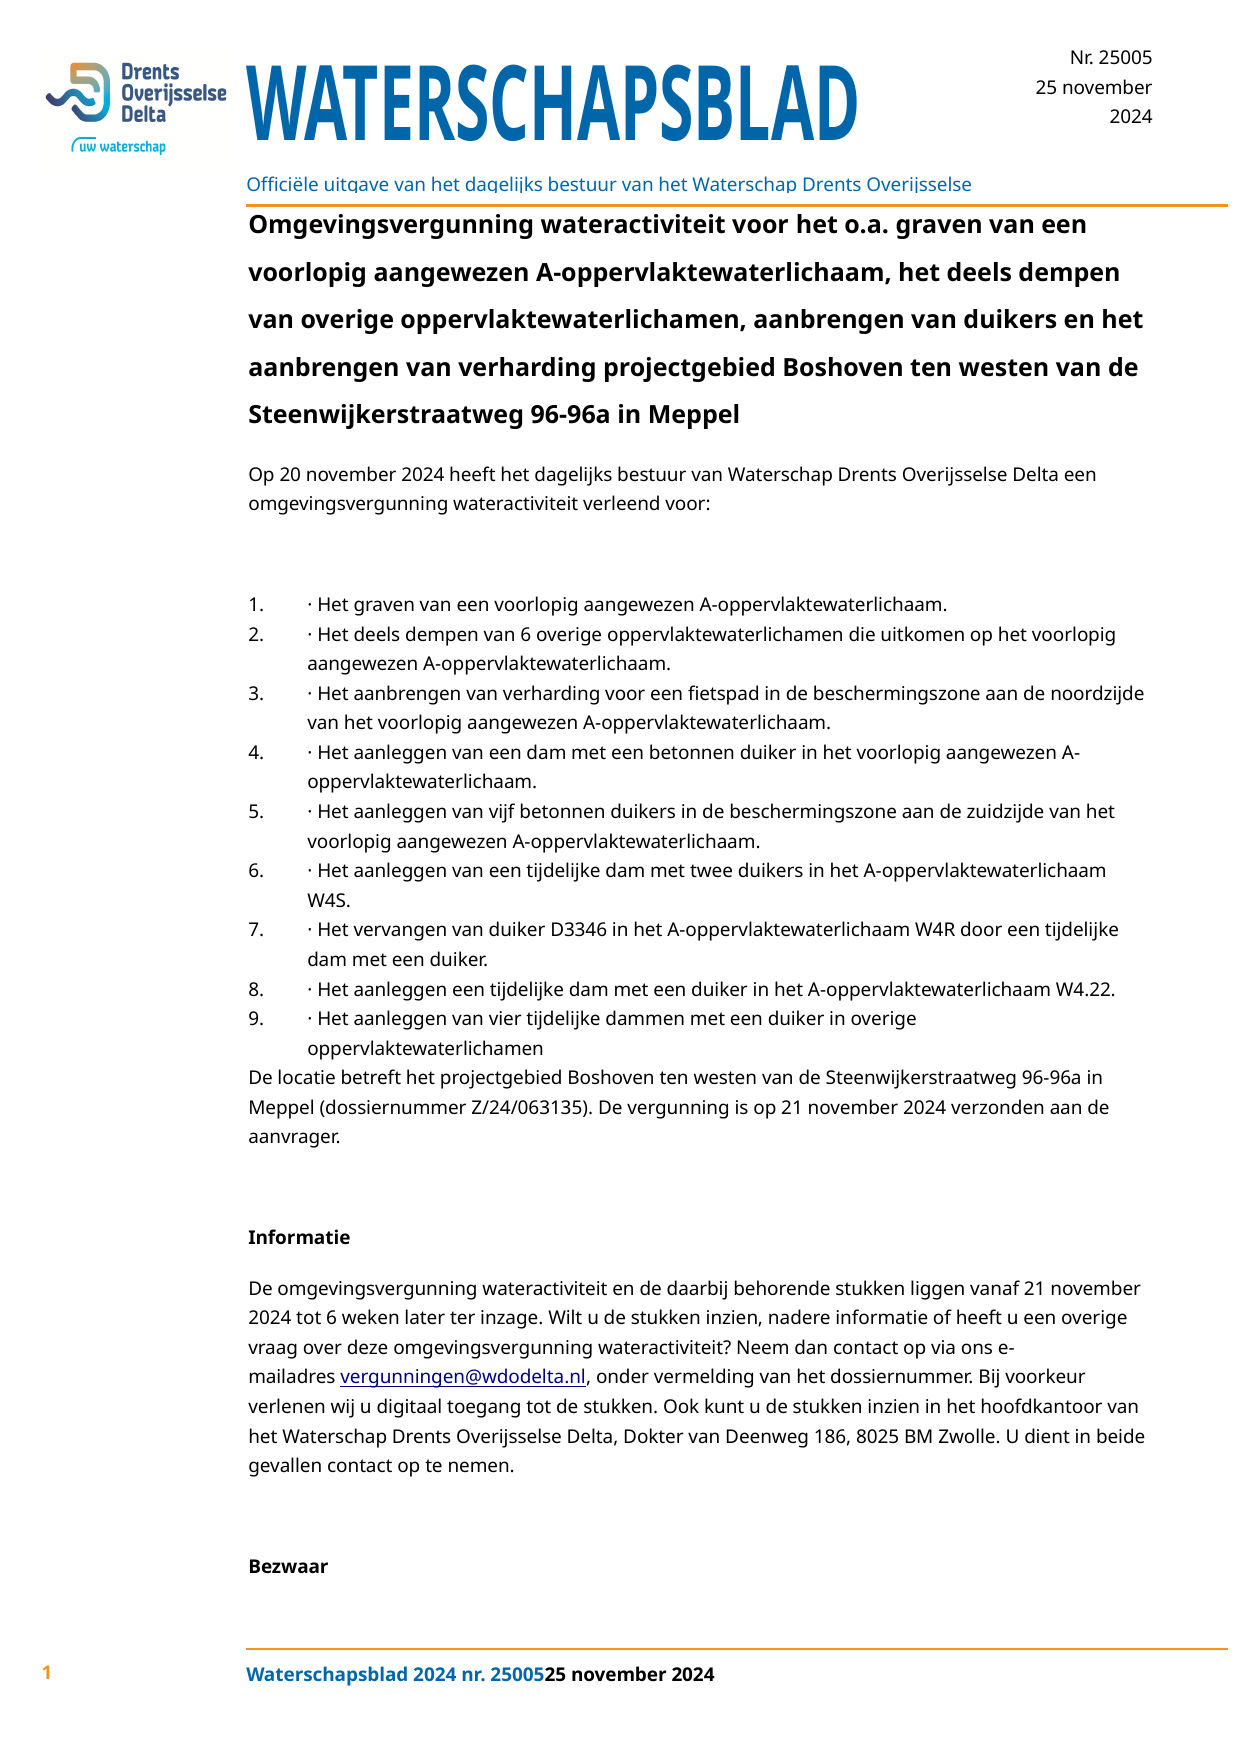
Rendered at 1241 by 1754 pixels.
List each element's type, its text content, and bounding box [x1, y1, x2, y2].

list · Het aanleggen van een dam met een betonnen duiker in het voorlopig aangewezen A-oppervlaktewaterlichaam. [248, 739, 1152, 794]
picture [41, 47, 231, 172]
text Op 20 november 2024 heeft het dagelijks bestuur van Waterschap Drents Overijsselse Delta een omgevingsvergunning wateractiviteit verleend voor: [248, 461, 1152, 516]
text Bezwaar [248, 1553, 1152, 1579]
text Omgevingsvergunning wateractiviteit voor het o.a. graven van een voorlopig aangewezen A-oppervlaktewaterlichaam, het deels dempen van overige oppervlaktewaterlichamen, aanbrengen van duikers en het aanbrengen van verharding projectgebied Boshoven ten westen van de Steenwijkerstraatweg 96-96a in Meppel [248, 207, 1152, 431]
list · Het aanleggen van een tijdelijke dam met twee duikers in het A-oppervlaktewaterlichaam W4S. [248, 857, 1152, 913]
list · Het aanleggen een tijdelijke dam met een duiker in het A-oppervlaktewaterlichaam W4.22. [248, 976, 1152, 1001]
text De locatie betreft het projectgebied Boshoven ten westen van de Steenwijkerstraatweg 96-96a in Meppel (dossiernummer Z/24/063135). De vergunning is op 21 november 2024 verzonden aan de aanvrager. [248, 1064, 1152, 1149]
list · Het aanleggen van vijf betonnen duikers in de beschermingszone aan de zuidzijde van het voorlopig aangewezen A-oppervlaktewaterlichaam. [248, 798, 1152, 853]
list · Het deels dempen van 6 overige oppervlaktewaterlichamen die uitkomen op het voorlopig aangewezen A-oppervlaktewaterlichaam. [248, 621, 1152, 676]
list · Het aanbrengen van verharding voor een fietspad in de beschermingszone aan de noordzijde van het voorlopig aangewezen A-oppervlaktewaterlichaam. [248, 680, 1152, 735]
text De omgevingsvergunning wateractiviteit en de daarbij behorende stukken liggen vanaf 21 november 2024 tot 6 weken later ter inzage. Wilt u de stukken inzien, nadere informatie of heeft u een overige vraag over deze omgevingsvergunning wateractiviteit? Neem dan contact op via ons e-mailadres vergunningen@wdodelta.nl, onder vermelding van het dossiernummer. Bij voorkeur verlenen wij u digitaal toegang tot de stukken. Ook kunt u de stukken inzien in het hoofdkantoor van het Waterschap Drents Overijsselse Delta, Dokter van Deenweg 186, 8025 BM Zwolle. U dient in beide gevallen contact op te nemen. [248, 1275, 1152, 1478]
list · Het aanleggen van vier tijdelijke dammen met een duiker in overige oppervlaktewaterlichamen [248, 1005, 1152, 1061]
list · Het graven van een voorlopig aangewezen A-oppervlaktewaterlichaam. [248, 591, 1152, 617]
list · Het vervangen van duiker D3346 in het A-oppervlaktewaterlichaam W4R door een tijdelijke dam met een duiker. [248, 917, 1152, 972]
text Informatie [248, 1224, 1152, 1250]
